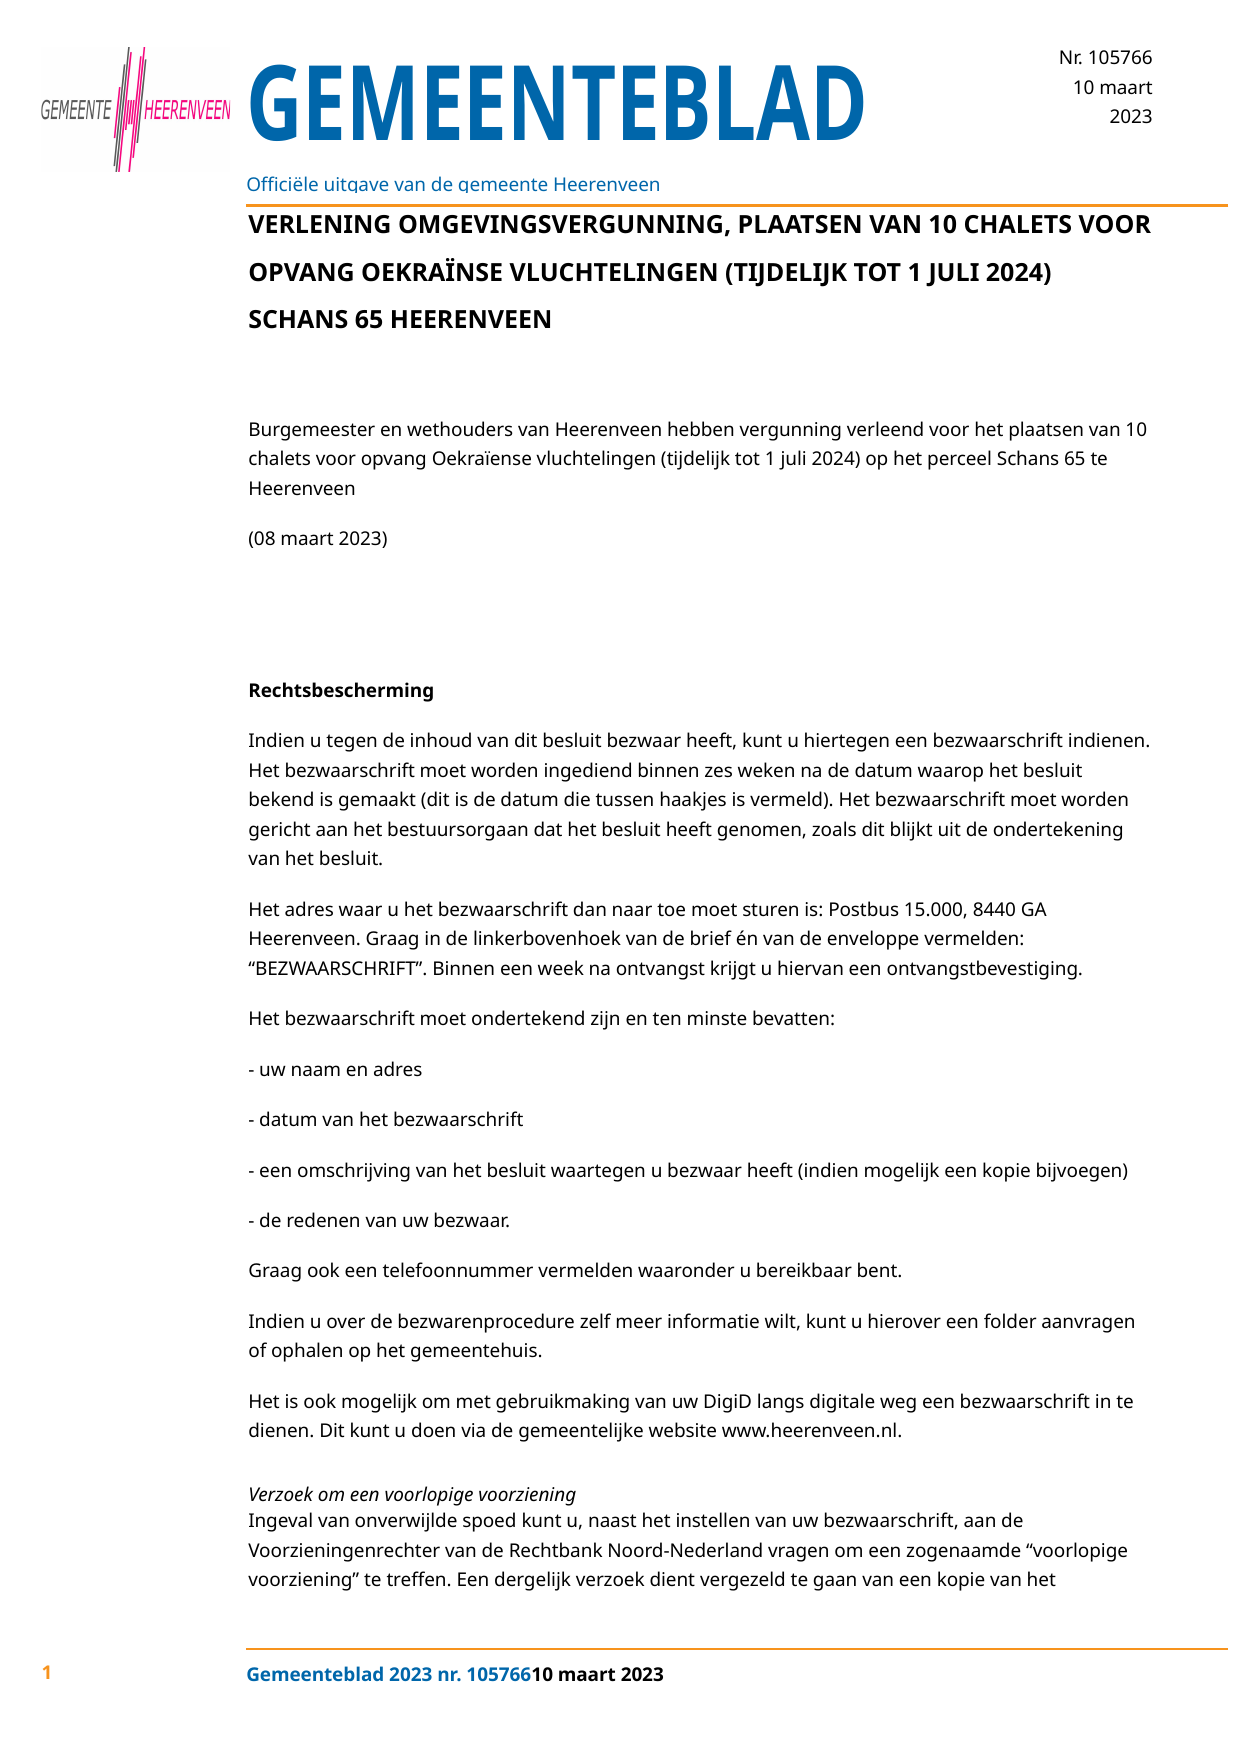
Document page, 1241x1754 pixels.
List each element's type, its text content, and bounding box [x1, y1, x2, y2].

text Het bezwaarschrift moet ondertekend zijn en ten minste bevatten: [248, 1006, 1152, 1031]
text - de redenen van uw bezwaar. [248, 1207, 1152, 1233]
text - een omschrijving van het besluit waartegen u bezwaar heeft (indien mogelijk een kopie bijvoegen) [248, 1157, 1152, 1182]
text Het is ook mogelijk om met gebruikmaking van uw DigiD langs digitale weg een bezwaarschrift in te dienen. Dit kunt u doen via de gemeentelijke website www.heerenveen.nl. [248, 1388, 1152, 1443]
text (08 maart 2023) [248, 526, 1152, 551]
text Verzoek om een voorlopige voorziening [248, 1482, 1152, 1507]
text Indien u tegen de inhoud van dit besluit bezwaar heeft, kunt u hiertegen een bezwaarschrift indienen. Het bezwaarschrift moet worden ingediend binnen zes weken na de datum waarop het besluit bekend is gemaakt (dit is de datum die tussen haakjes is vermeld). Het bezwaarschrift moet worden gericht aan het bestuursorgaan dat het besluit heeft genomen, zoals dit blijkt uit de ondertekening van het besluit. [248, 727, 1152, 871]
text Rechtsbescherming [248, 677, 1152, 702]
text - uw naam en adres [248, 1056, 1152, 1082]
picture [41, 47, 231, 172]
text Graag ook een telefoonnummer vermelden waaronder u bereikbaar bent. [248, 1258, 1152, 1283]
text Het adres waar u het bezwaarschrift dan naar toe moet sturen is: Postbus 15.000, 8440 GA Heerenveen. Graag in de linkerbovenhoek van de brief én van de enveloppe vermelden: “BEZWAARSCHRIFT”. Binnen een week na ontvangst krijgt u hiervan een ontvangstbevestiging. [248, 896, 1152, 981]
text Burgemeester en wethouders van Heerenveen hebben vergunning verleend voor het plaatsen van 10 chalets voor opvang Oekraïense vluchtelingen (tijdelijk tot 1 juli 2024) op het perceel Schans 65 te Heerenveen [248, 416, 1152, 501]
text VERLENING OMGEVINGSVERGUNNING, PLAATSEN VAN 10 CHALETS VOOR OPVANG OEKRAÏNSE VLUCHTELINGEN (TIJDELIJK TOT 1 JULI 2024) SCHANS 65 HEERENVEEN [248, 207, 1152, 336]
text Indien u over de bezwarenprocedure zelf meer informatie wilt, kunt u hierover een folder aanvragen of ophalen op het gemeentehuis. [248, 1308, 1152, 1363]
text Ingeval van onverwijlde spoed kunt u, naast het instellen van uw bezwaarschrift, aan de Voorzieningenrechter van de Rechtbank Noord-Nederland vragen om een zogenaamde “voorlopige voorziening” te treffen. Een dergelijk verzoek dient vergezeld te gaan van een kopie van het [248, 1507, 1152, 1592]
text - datum van het bezwaarschrift [248, 1106, 1152, 1132]
